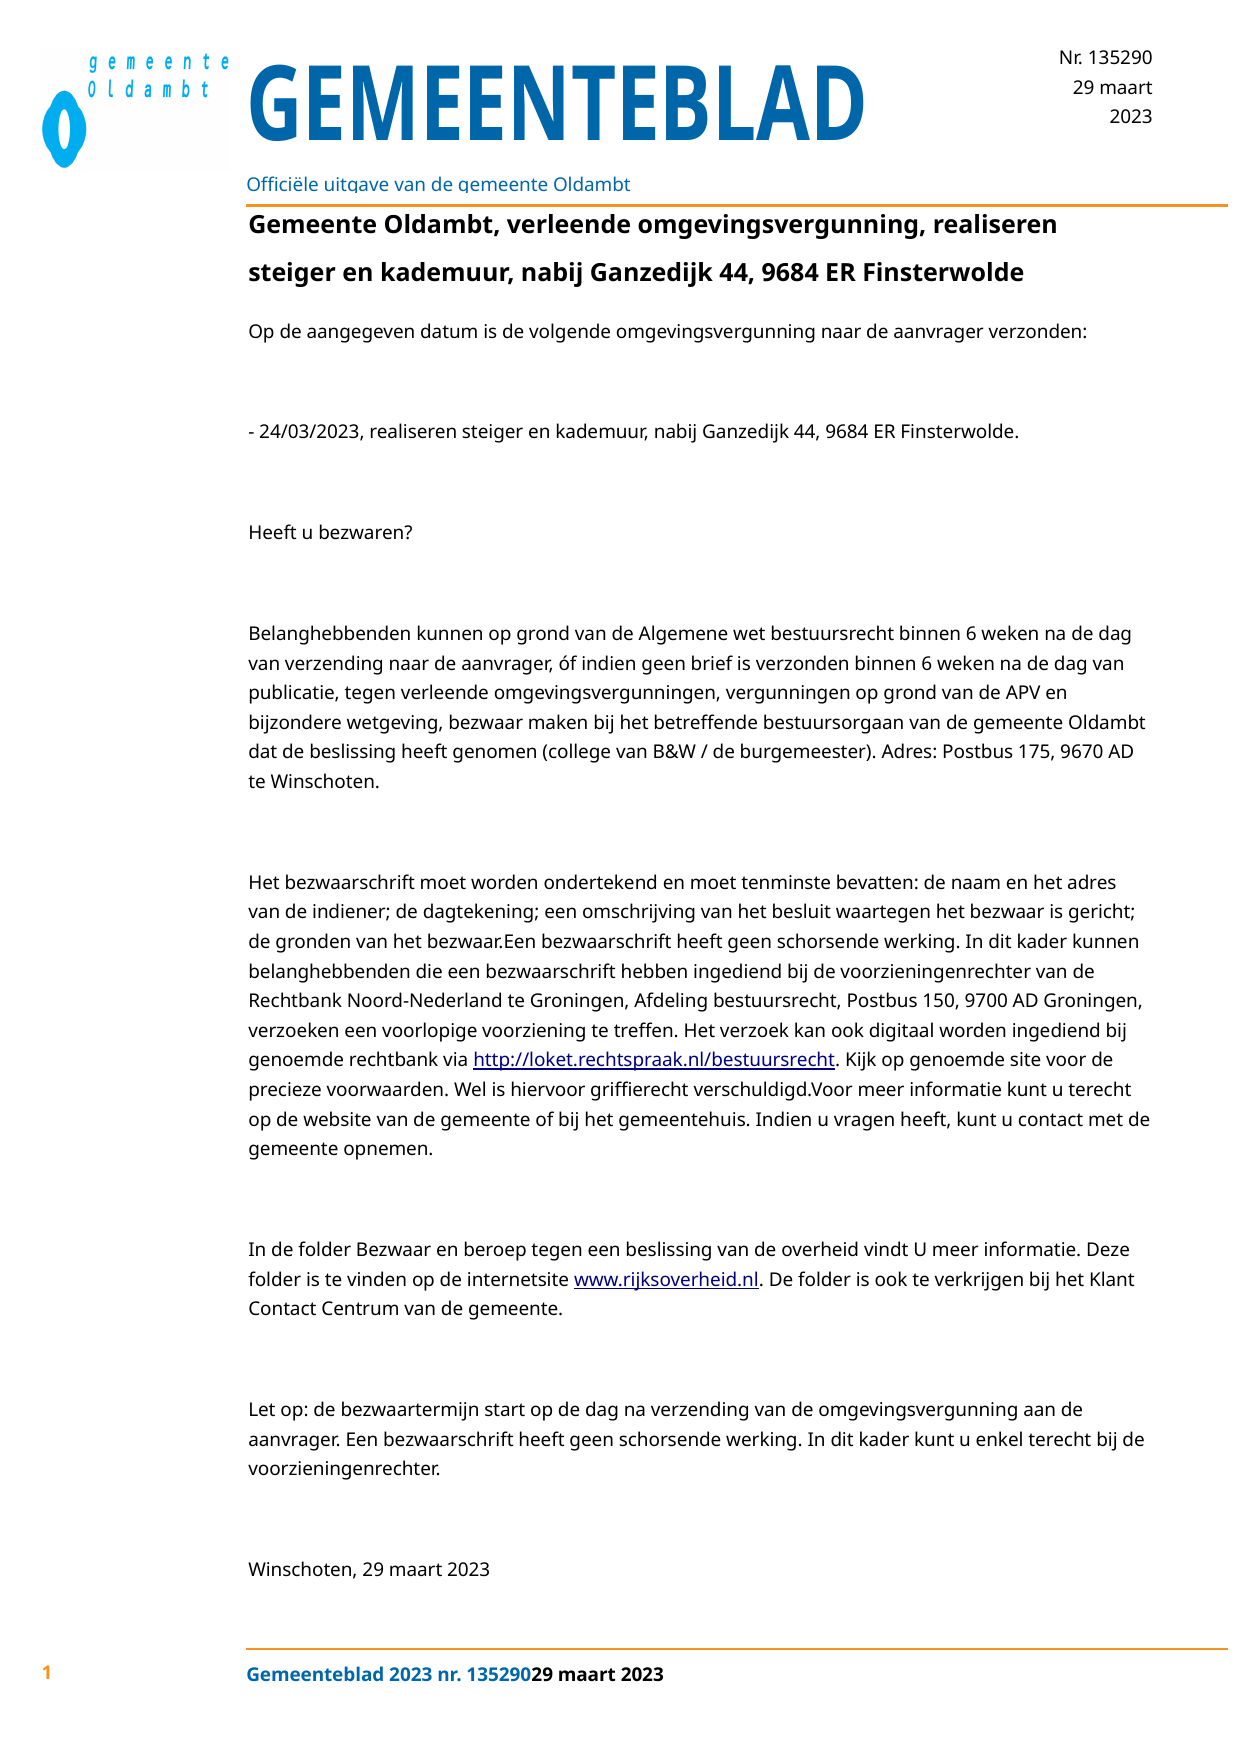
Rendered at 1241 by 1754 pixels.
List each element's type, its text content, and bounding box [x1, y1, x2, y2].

text Let op: de bezwaartermijn start op de dag na verzending van de omgevingsvergunning aan de aanvrager. Een bezwaarschrift heeft geen schorsende werking. In dit kader kunt u enkel terecht bij de voorzieningenrechter. [248, 1396, 1152, 1481]
text Heeft u bezwaren? [248, 519, 1152, 545]
text Gemeente Oldambt, verleende omgevingsvergunning, realiseren steiger en kademuur, nabij Ganzedijk 44, 9684 ER Finsterwolde [248, 207, 1152, 288]
text - 24/03/2023, realiseren steiger en kademuur, nabij Ganzedijk 44, 9684 ER Finsterwolde. [248, 419, 1152, 444]
text In de folder Bezwaar en beroep tegen een beslissing van de overheid vindt U meer informatie. Deze folder is te vinden op de internetsite www.rijksoverheid.nl. De folder is ook te verkrijgen bij het Klant Contact Centrum van de gemeente. [248, 1236, 1152, 1321]
text Belanghebbenden kunnen op grond van de Algemene wet bestuursrecht binnen 6 weken na de dag van verzending naar de aanvrager, óf indien geen brief is verzonden binnen 6 weken na de dag van publicatie, tegen verleende omgevingsvergunningen, vergunningen op grond van de APV en bijzondere wetgeving, bezwaar maken bij het betreffende bestuursorgaan van de gemeente Oldambt dat de beslissing heeft genomen (college van B&W / de burgemeester). Adres: Postbus 175, 9670 AD te Winschoten. [248, 620, 1152, 794]
text Op de aangegeven datum is de volgende omgevingsvergunning naar de aanvrager verzonden: [248, 318, 1152, 344]
text Winschoten, 29 maart 2023 [248, 1556, 1152, 1582]
picture [41, 47, 231, 172]
text Het bezwaarschrift moet worden ondertekend en moet tenminste bevatten: de naam en het adres van de indiener; de dagtekening; een omschrijving van het besluit waartegen het bezwaar is gericht; de gronden van het bezwaar.Een bezwaarschrift heeft geen schorsende werking. In dit kader kunnen belanghebbenden die een bezwaarschrift hebben ingediend bij de voorzieningenrechter van de Rechtbank Noord-Nederland te Groningen, Afdeling bestuursrecht, Postbus 150, 9700 AD Groningen, verzoeken een voorlopige voorziening te treffen. Het verzoek kan ook digitaal worden ingediend bij genoemde rechtbank via http://loket.rechtspraak.nl/bestuursrecht. Kijk op genoemde site voor de precieze voorwaarden. Wel is hiervoor griffierecht verschuldigd.Voor meer informatie kunt u terecht op de website van de gemeente of bij het gemeentehuis. Indien u vragen heeft, kunt u contact met de gemeente opnemen. [248, 869, 1152, 1161]
